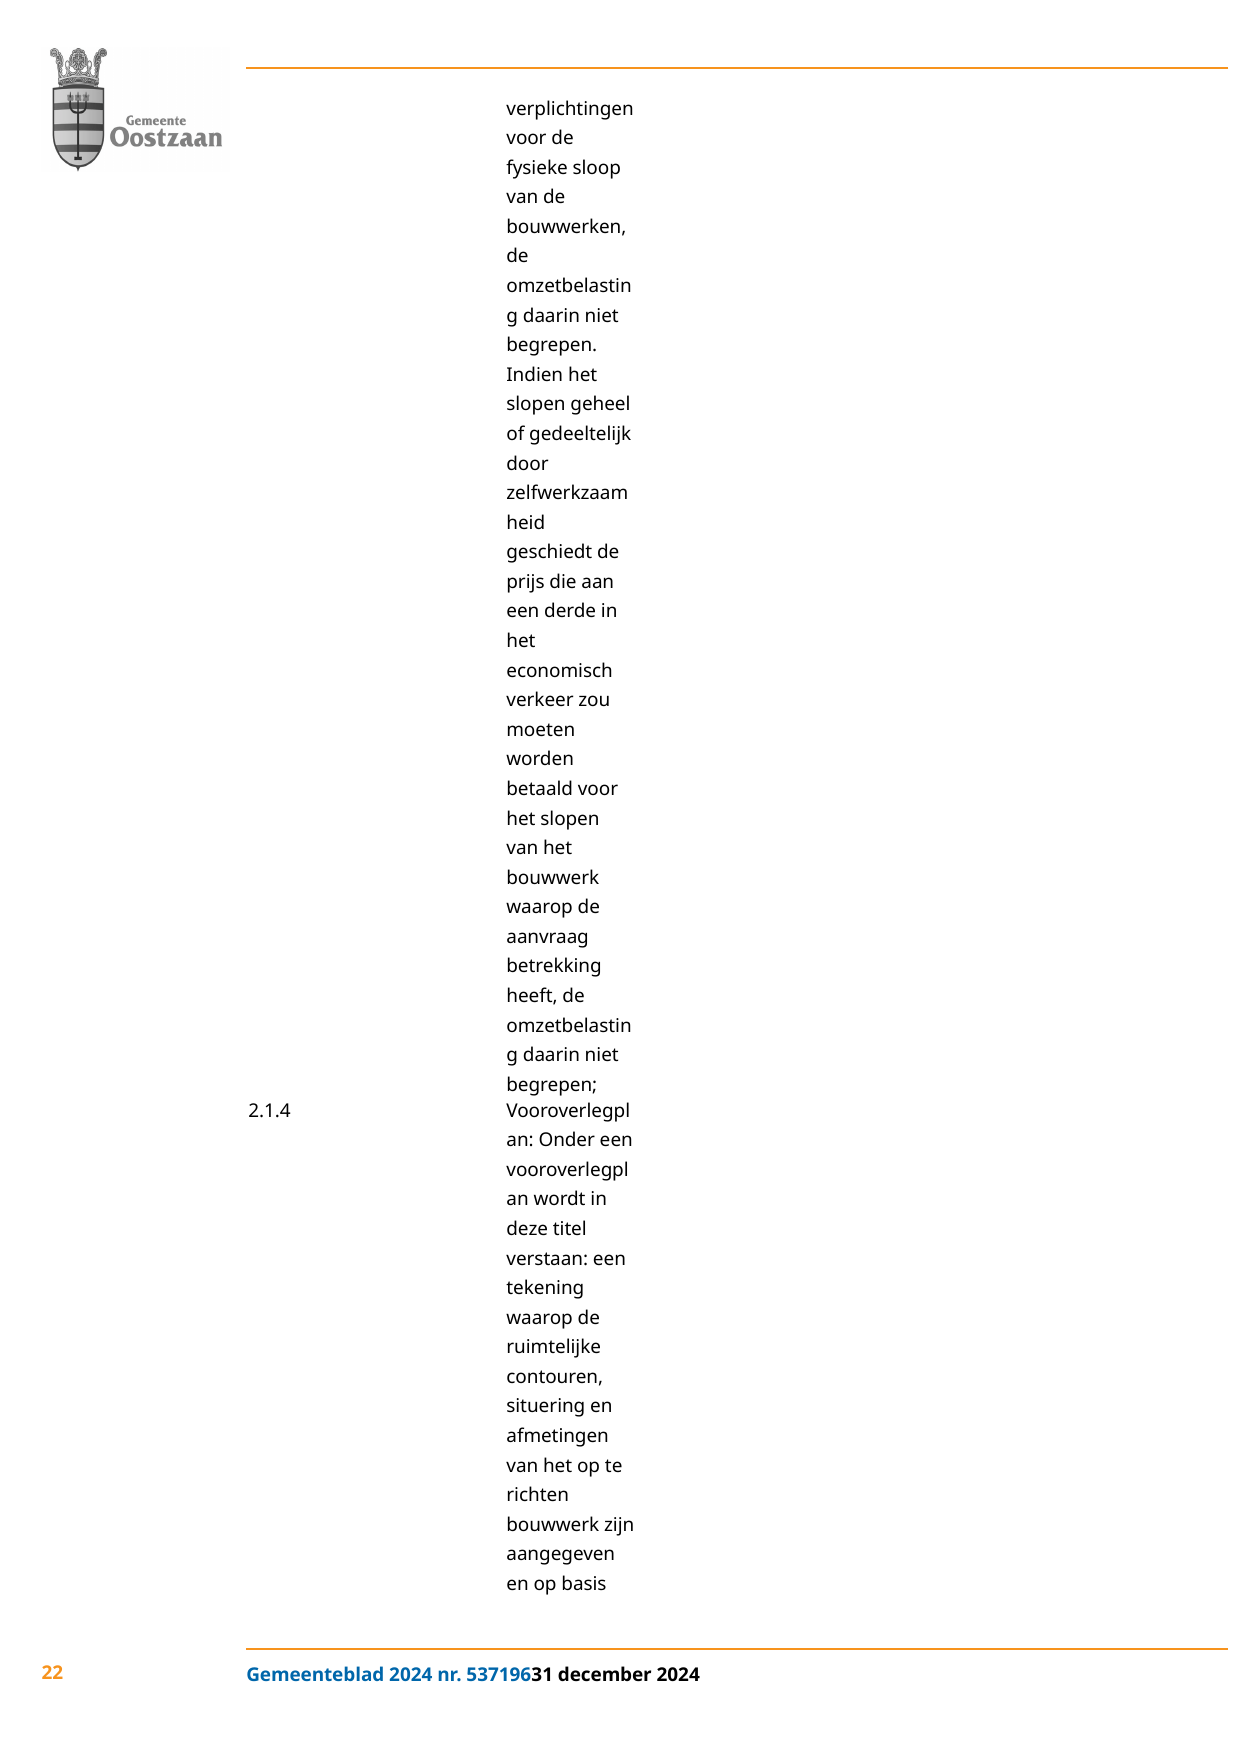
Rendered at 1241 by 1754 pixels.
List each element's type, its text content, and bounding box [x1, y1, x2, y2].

table_cell verplichtingen voor de fysieke sloop van de bouwwerken, de omzetbelasting daarin niet begrepen. Indien het slopen geheel of gedeeltelijk door zelfwerkzaamheid geschiedt de prijs die aan een derde in het economisch verkeer zou moeten worden betaald voor het slopen van het bouwwerk waarop de aanvraag betrekking heeft, de omzetbelasting daarin niet begrepen; [506, 95, 635, 1097]
table_cell 2.1.4 [248, 1097, 506, 1596]
table_cell [894, 1097, 1152, 1596]
table_cell Vooroverlegplan: Onder een vooroverlegplan wordt in deze titel verstaan: een tekening waarop de ruimtelijke contouren, situering en afmetingen van het op te richten bouwwerk zijn aangegeven en op basis [506, 1097, 635, 1596]
table_cell [635, 95, 893, 1097]
picture [41, 47, 231, 172]
table_cell [248, 95, 506, 1097]
table_cell [635, 1097, 893, 1596]
table_cell [894, 95, 1152, 1097]
